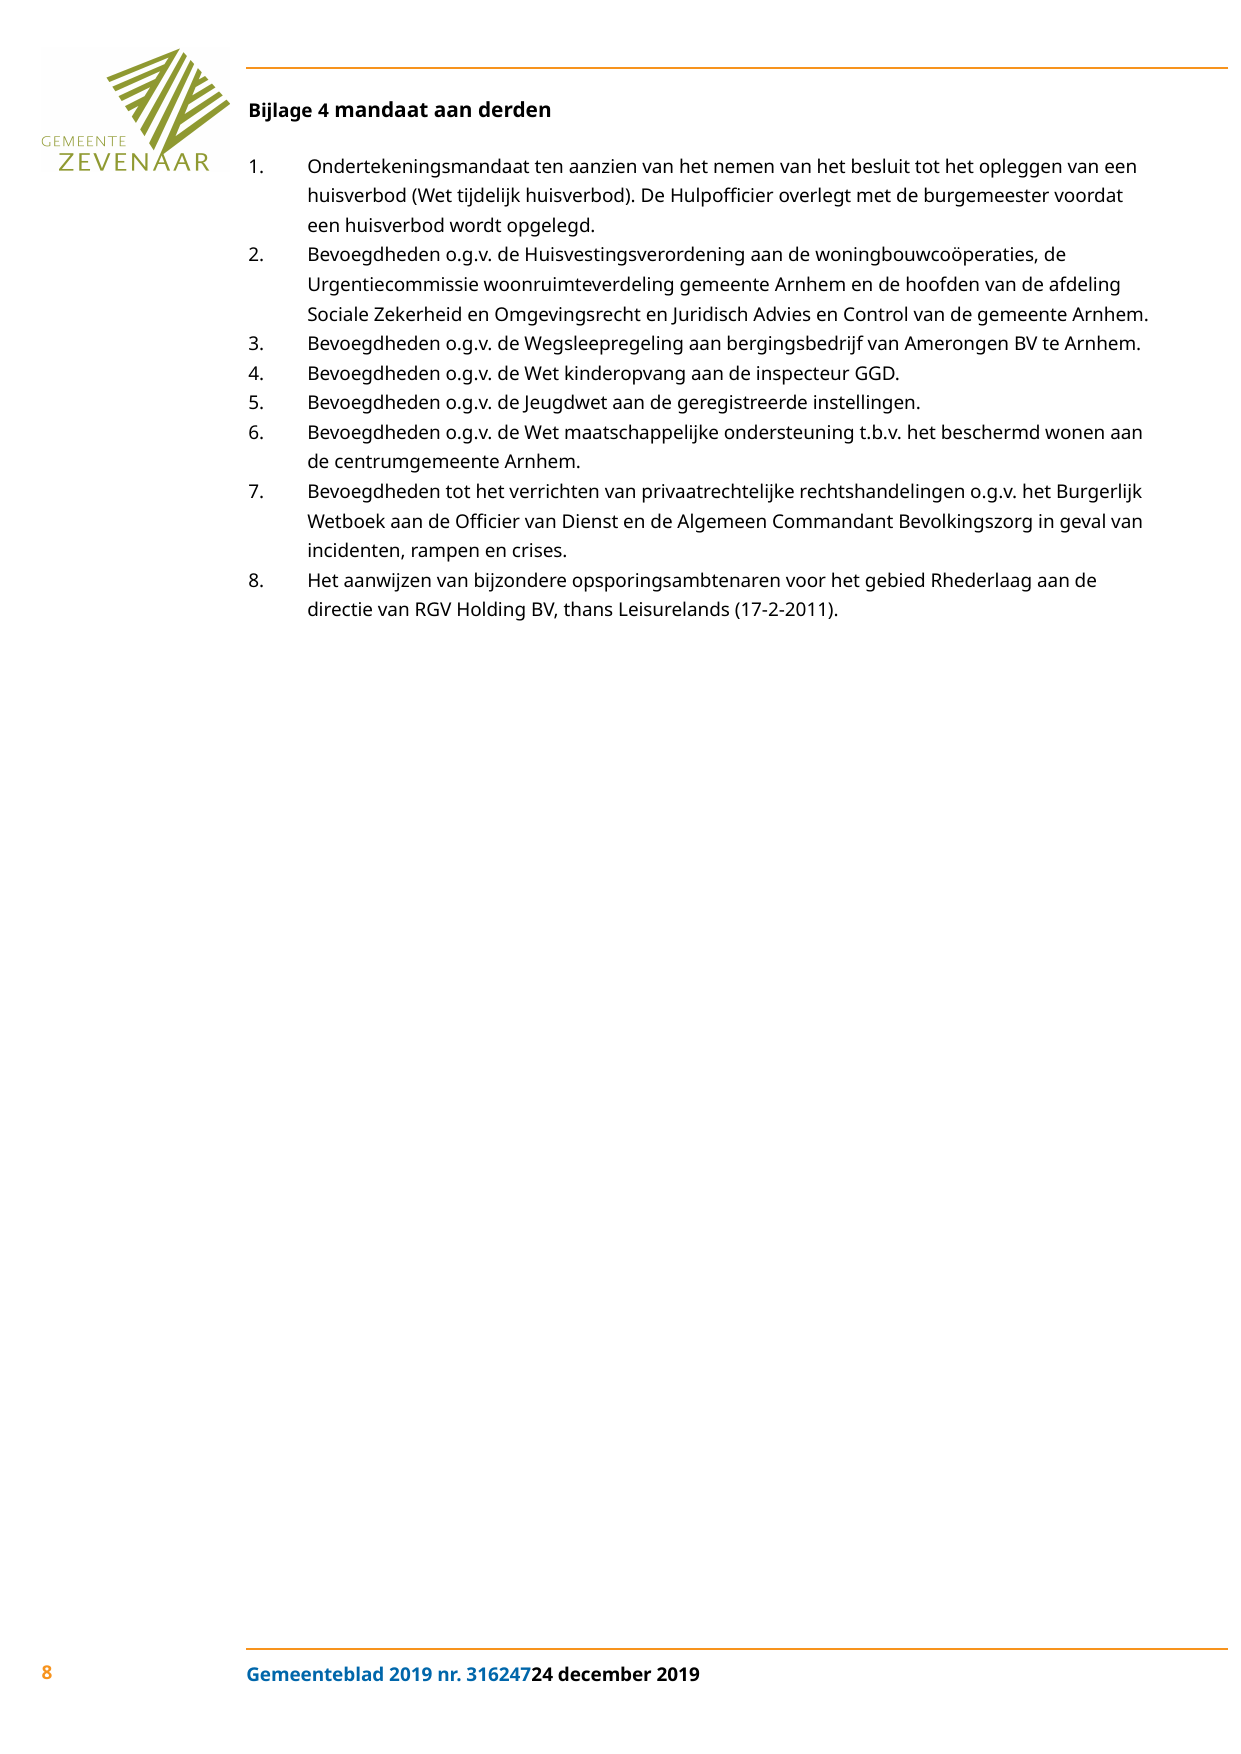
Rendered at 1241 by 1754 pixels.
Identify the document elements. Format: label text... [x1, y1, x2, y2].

list Bevoegdheden o.g.v. de Huisvestingsverordening aan de woningbouwcoöperaties, de Urgentiecommissie woonruimteverdeling gemeente Arnhem en de hoofden van de afdeling Sociale Zekerheid en Omgevingsrecht en Juridisch Advies en Control van de gemeente Arnhem. [248, 242, 1152, 327]
text Bijlage 4 mandaat aan derden [248, 95, 1152, 123]
list Het aanwijzen van bijzondere opsporingsambtenaren voor het gebied Rhederlaag aan de directie van RGV Holding BV, thans Leisurelands (17-2-2011). [248, 567, 1152, 622]
list Bevoegdheden o.g.v. de Wegsleepregeling aan bergingsbedrijf van Amerongen BV te Arnhem. [248, 330, 1152, 356]
list Bevoegdheden tot het verrichten van privaatrechtelijke rechtshandelingen o.g.v. het Burgerlijk Wetboek aan de Officier van Dienst en de Algemeen Commandant Bevolkingszorg in geval van incidenten, rampen en crises. [248, 478, 1152, 563]
picture [41, 47, 231, 172]
list Bevoegdheden o.g.v. de Jeugdwet aan de geregistreerde instellingen. [248, 389, 1152, 415]
list Bevoegdheden o.g.v. de Wet maatschappelijke ondersteuning t.b.v. het beschermd wonen aan de centrumgemeente Arnhem. [248, 419, 1152, 474]
list Bevoegdheden o.g.v. de Wet kinderopvang aan de inspecteur GGD. [248, 360, 1152, 386]
list Ondertekeningsmandaat ten aanzien van het nemen van het besluit tot het opleggen van een huisverbod (Wet tijdelijk huisverbod). De Hulpofficier overlegt met de burgemeester voordat een huisverbod wordt opgelegd. [248, 153, 1152, 238]
